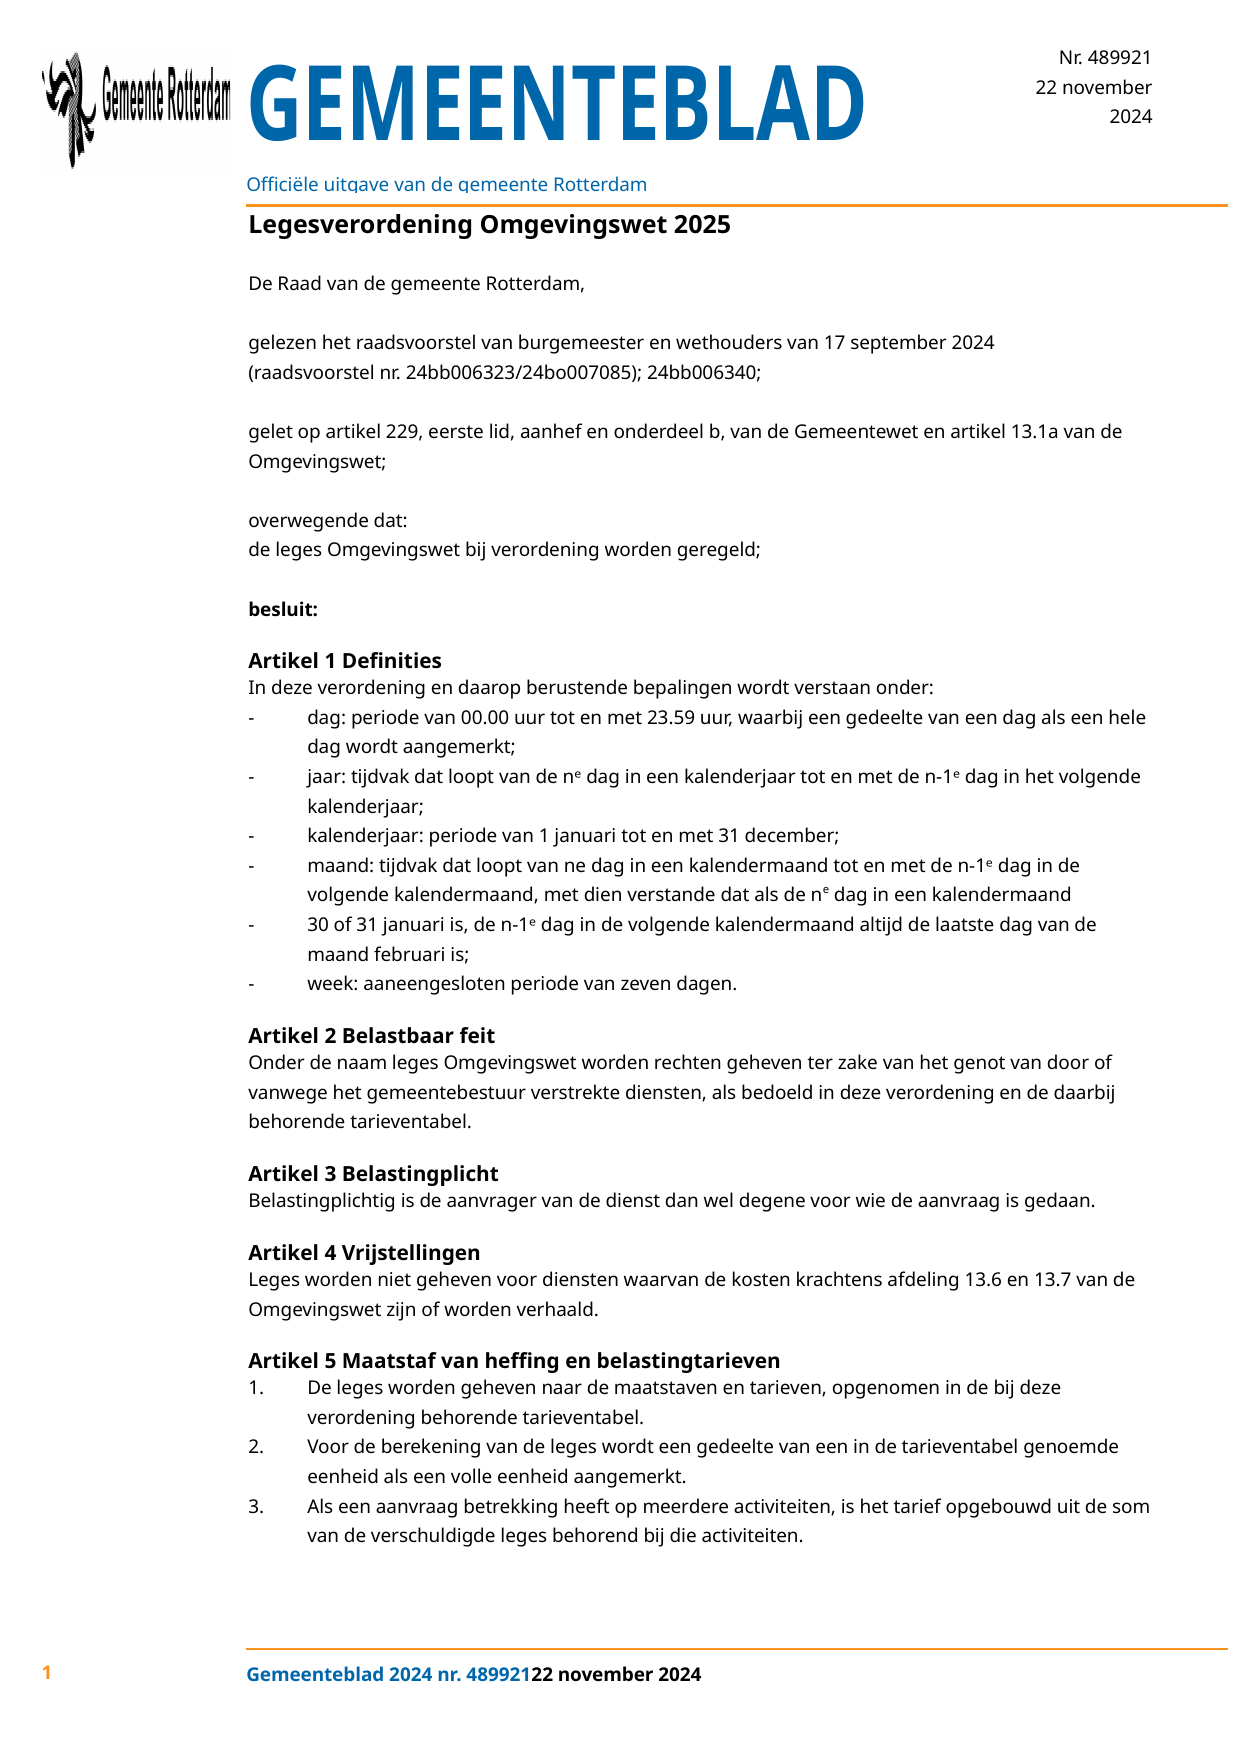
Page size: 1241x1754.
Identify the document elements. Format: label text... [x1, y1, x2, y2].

list week: aaneengesloten periode van zeven dagen. [248, 970, 1152, 996]
text de leges Omgevingswet bij verordening worden geregeld; [248, 537, 1152, 562]
text Belastingplichtig is de aanvrager van de dienst dan wel degene voor wie de aanvraag is gedaan. [248, 1187, 1152, 1213]
text (raadsvoorstel nr. 24bb006323/24bo007085); 24bb006340; [248, 359, 1152, 385]
text Artikel 4 Vrijstellingen [248, 1238, 1152, 1266]
text Onder de naam leges Omgevingswet worden rechten geheven ter zake van het genot van door of vanwege het gemeentebestuur verstrekte diensten, als bedoeld in deze verordening en de daarbij behorende tarieventabel. [248, 1049, 1152, 1134]
text gelezen het raadsvoorstel van burgemeester en wethouders van 17 september 2024 [248, 329, 1152, 355]
text In deze verordening en daarop berustende bepalingen wordt verstaan onder: [248, 674, 1152, 700]
text overwegende dat: [248, 507, 1152, 533]
picture [41, 47, 231, 172]
text Artikel 5 Maatstaf van heffing en belastingtarieven [248, 1346, 1152, 1374]
text Artikel 3 Belastingplicht [248, 1159, 1152, 1187]
list 30 of 31 januari is, de n-1ᵉ dag in de volgende kalendermaand altijd de laatste dag van de maand februari is; [248, 911, 1152, 967]
list De leges worden geheven naar de maatstaven en tarieven, opgenomen in de bij deze verordening behorende tarieventabel. [248, 1374, 1152, 1430]
text Leges worden niet geheven voor diensten waarvan de kosten krachtens afdeling 13.6 en 13.7 van de Omgevingswet zijn of worden verhaald. [248, 1266, 1152, 1321]
text gelet op artikel 229, eerste lid, aanhef en onderdeel b, van de Gemeentewet en artikel 13.1a van de Omgevingswet; [248, 418, 1152, 473]
list dag: periode van 00.00 uur tot en met 23.59 uur, waarbij een gedeelte van een dag als een hele dag wordt aangemerkt; [248, 704, 1152, 759]
list Voor de berekening van de leges wordt een gedeelte van een in de tarieventabel genoemde eenheid als een volle eenheid aangemerkt. [248, 1434, 1152, 1489]
list Als een aanvraag betrekking heeft op meerdere activiteiten, is het tarief opgebouwd uit de som van de verschuldigde leges behorend bij die activiteiten. [248, 1493, 1152, 1548]
text Artikel 1 Definities [248, 646, 1152, 674]
text De Raad van de gemeente Rotterdam, [248, 270, 1152, 296]
text Artikel 2 Belastbaar feit [248, 1021, 1152, 1049]
text Legesverordening Omgevingswet 2025 [248, 207, 1152, 241]
list maand: tijdvak dat loopt van ne dag in een kalendermaand tot en met de n-1ᵉ dag in de volgende kalendermaand, met dien verstande dat als de ne dag in een kalendermaand [248, 852, 1152, 907]
list kalenderjaar: periode van 1 januari tot en met 31 december; [248, 822, 1152, 848]
list jaar: tijdvak dat loopt van de nᵉ dag in een kalenderjaar tot en met de n-1ᵉ dag in het volgende kalenderjaar; [248, 763, 1152, 819]
text besluit: [248, 596, 1152, 621]
